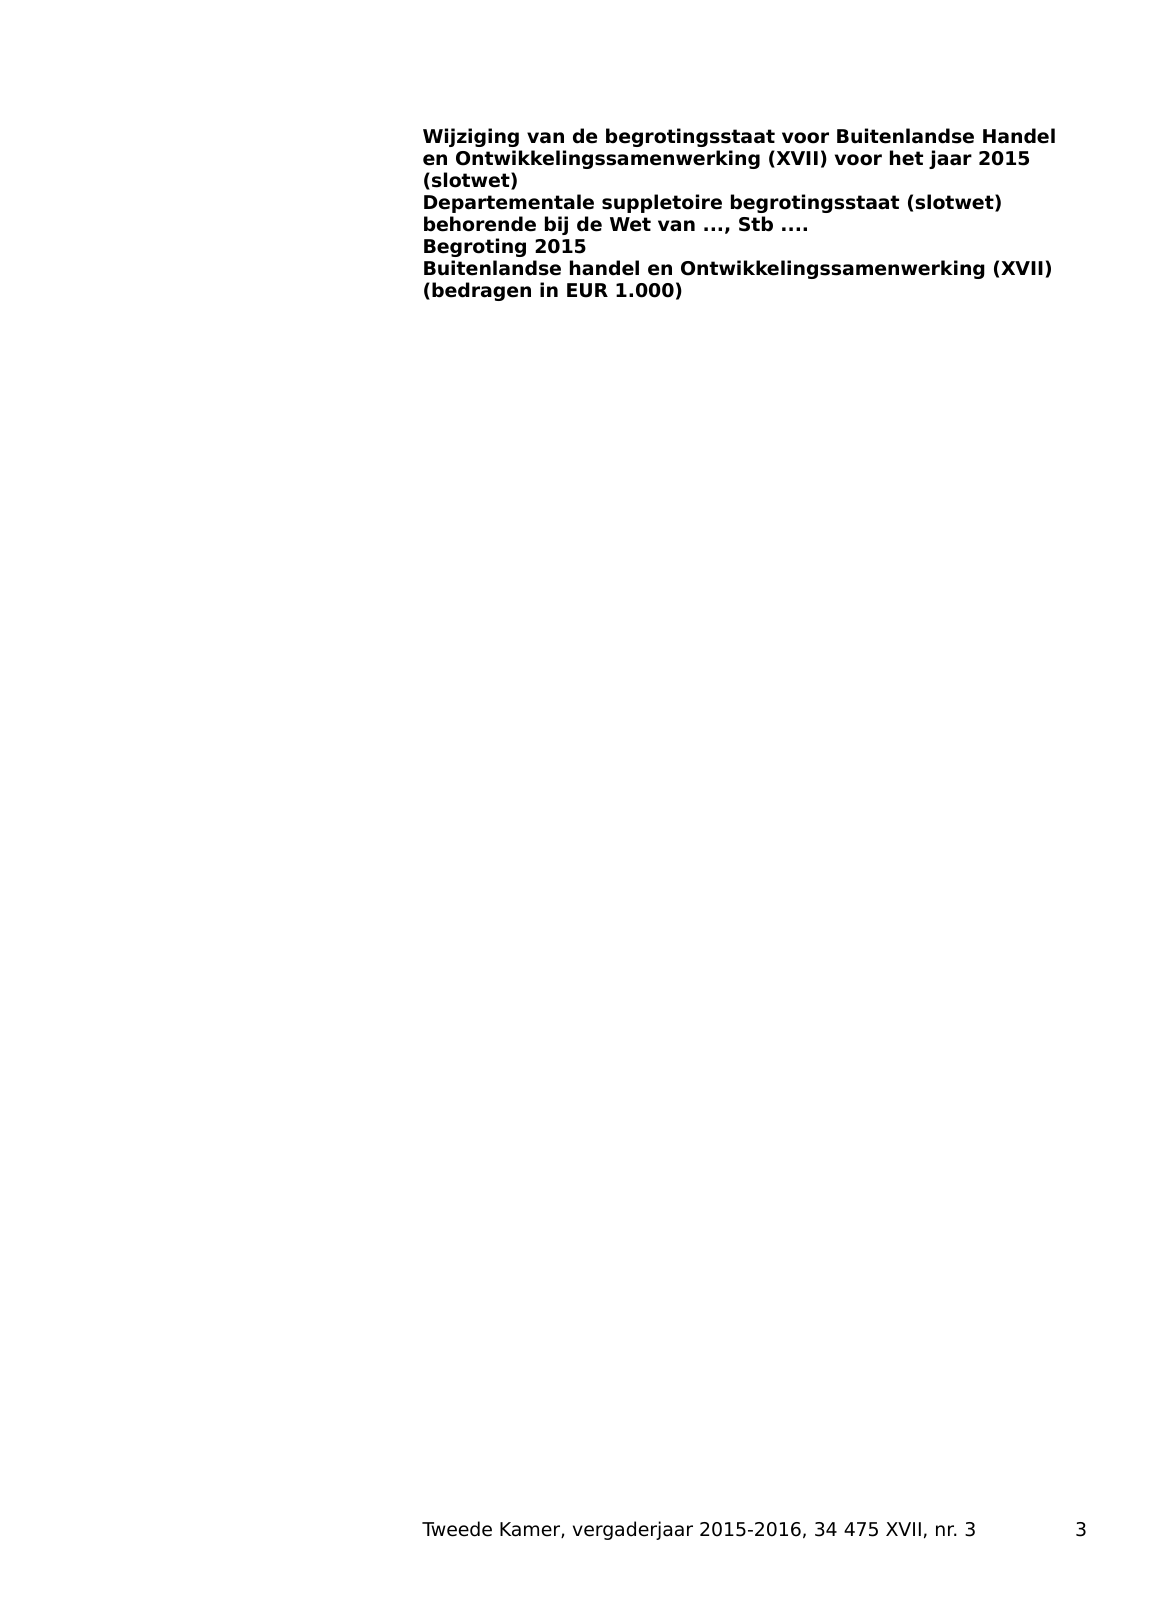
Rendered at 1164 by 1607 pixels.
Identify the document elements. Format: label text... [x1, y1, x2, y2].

text Buitenlandse handel en Ontwikkelingssamenwerking (XVII) [422, 257, 1087, 279]
text (bedragen in EUR 1.000) [422, 279, 1087, 301]
text Wijziging van de begrotingsstaat voor Buitenlandse Handel en Ontwikkelingssamenwerking (XVII) voor het jaar 2015 (slotwet) [422, 126, 1087, 192]
text Begroting 2015 [422, 236, 1087, 257]
text Departementale suppletoire begrotingsstaat (slotwet) behorende bij de Wet van ..., Stb .... [422, 192, 1087, 236]
